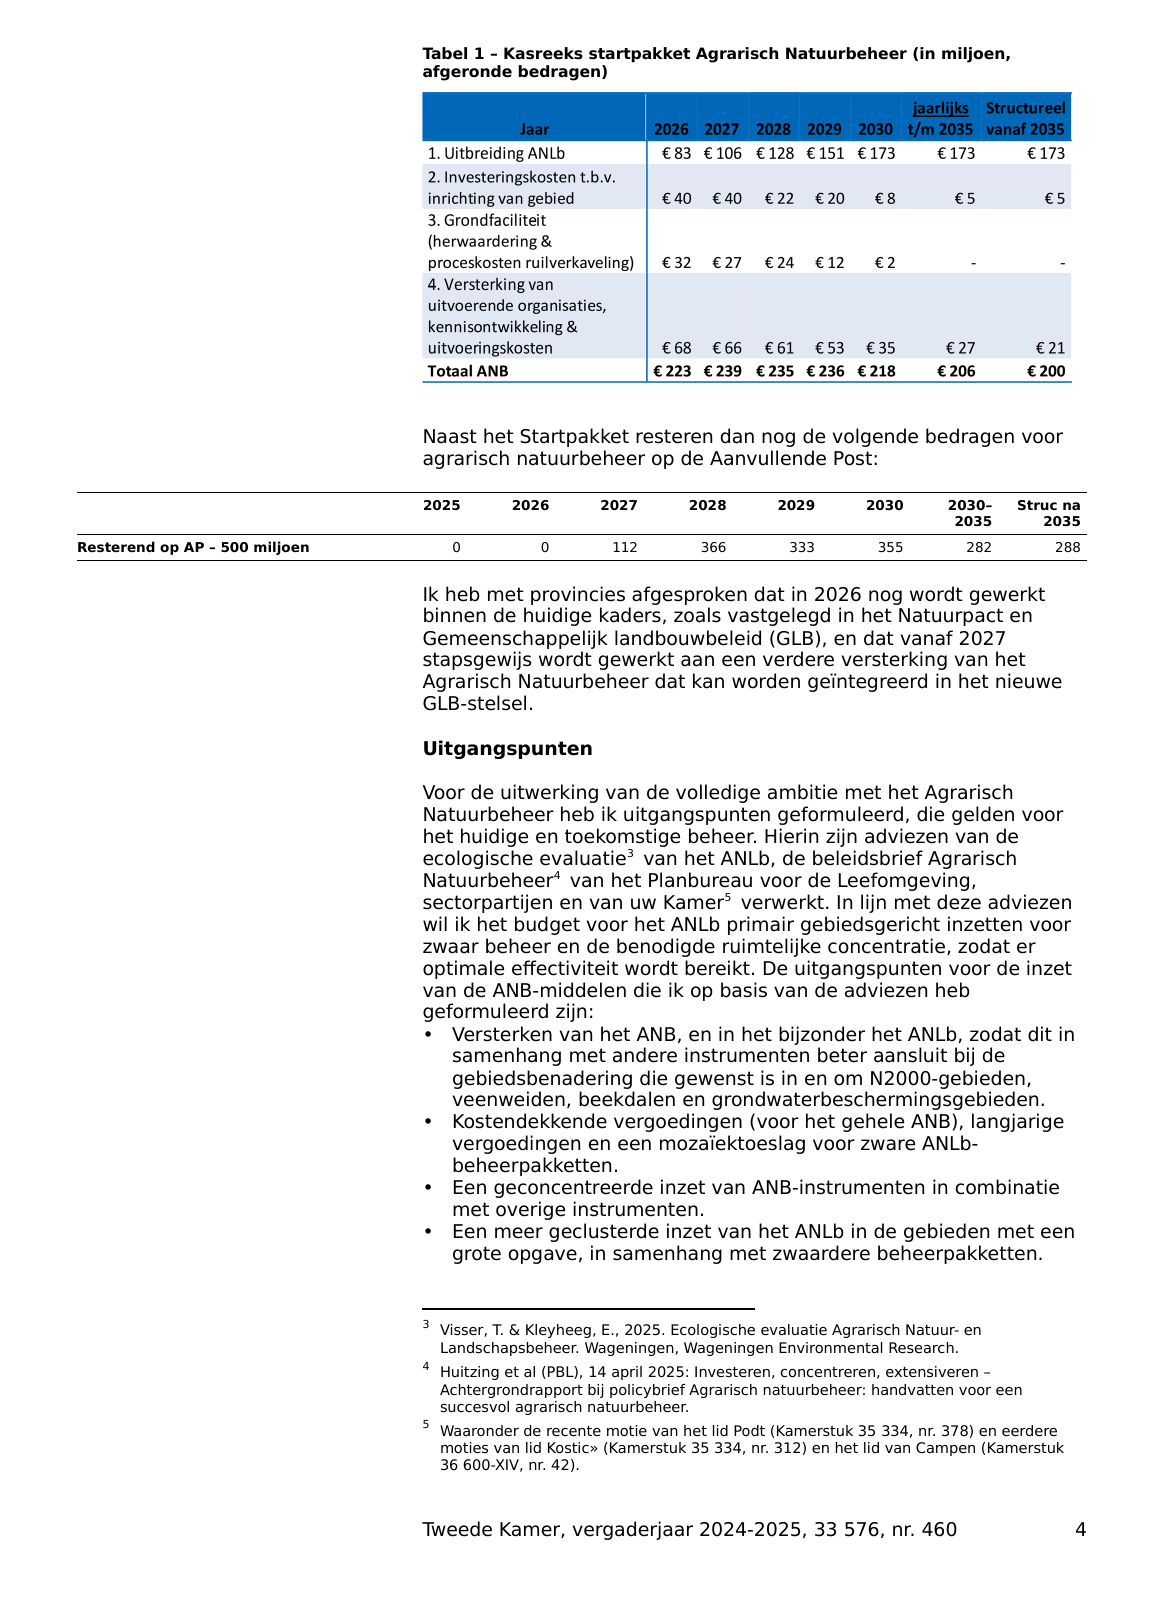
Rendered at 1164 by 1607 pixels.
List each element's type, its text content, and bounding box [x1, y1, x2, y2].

text • Een geconcentreerde inzet van ANB-instrumenten in combinatie met overige instrumenten. [422, 1177, 1087, 1221]
table_cell 366 [644, 535, 732, 560]
picture [422, 92, 1072, 383]
table_cell 282 [909, 535, 998, 560]
text Voor de uitwerking van de volledige ambitie met het Agrarisch Natuurbeheer heb ik uitgangspunten geformuleerd, die gelden voor het huidige en toekomstige beheer. Hierin zijn adviezen van de ecologische evaluatie van het ANLb, de beleidsbrief Agrarisch Natuurbeheer van het Planbureau voor de Leefomgeving, sectorpartijen en van uw Kamer verwerkt. In lijn met deze adviezen wil ik het budget voor het ANLb primair gebiedsgericht inzetten voor zwaar beheer en de benodigde ruimtelijke concentratie, zodat er optimale effectiviteit wordt bereikt. De uitgangspunten voor de inzet van de ANB-middelen die ik op basis van de adviezen heb geformuleerd zijn: [422, 782, 1087, 1023]
text Tabel 1 – Kasreeks startpakket Agrarisch Natuurbeheer (in miljoen, afgeronde bedragen) [422, 45, 1072, 81]
subtitle Uitgangspunten [422, 737, 1087, 759]
text Naast het Startpakket resteren dan nog de volgende bedragen voor agrarisch natuurbeheer op de Aanvullende Post: [422, 426, 1087, 470]
text Ik heb met provincies afgesproken dat in 2026 nog wordt gewerkt binnen de huidige kaders, zoals vastgelegd in het Natuurpact en Gemeenschappelijk landbouwbeleid (GLB), en dat vanaf 2027 stapsgewijs wordt gewerkt aan een verdere versterking van het Agrarisch Natuurbeheer dat kan worden geïntegreerd in het nieuwe GLB-stelsel. [422, 583, 1087, 715]
table_header 2025 [378, 493, 466, 534]
text Waaronder de recente motie van het lid Podt (Kamerstuk 35 334, nr. 378) en eerdere moties van lid Kostic» (Kamerstuk 35 334, nr. 312) en het lid van Campen (Kamerstuk 36 600-XIV, nr. 42). [422, 1418, 1087, 1474]
table_header 2030 [821, 493, 909, 534]
table_header 2029 [732, 493, 821, 534]
text • Versterken van het ANB, en in het bijzonder het ANLb, zodat dit in samenhang met andere instrumenten beter aansluit bij de gebiedsbenadering die gewenst is in en om N2000-gebieden, veenweiden, beekdalen en grondwaterbeschermingsgebieden. [422, 1023, 1087, 1111]
table_header Struc na 2035 [998, 493, 1087, 534]
table_cell 112 [555, 535, 644, 560]
table_cell Resterend op AP – 500 miljoen [77, 535, 378, 560]
text • Een meer geclusterde inzet van het ANLb in de gebieden met een grote opgave, in samenhang met zwaardere beheerpakketten. [422, 1221, 1087, 1265]
table_cell 333 [732, 535, 821, 560]
table_header [77, 493, 378, 534]
text • Kostendekkende vergoedingen (voor het gehele ANB), langjarige vergoedingen en een mozaïektoeslag voor zware ANLb-beheerpakketten. [422, 1111, 1087, 1177]
table_cell 288 [998, 535, 1087, 560]
table_header 2028 [644, 493, 732, 534]
table_cell 0 [378, 535, 466, 560]
table_cell 355 [821, 535, 909, 560]
table_header 2027 [555, 493, 644, 534]
table_header 2030–2035 [909, 493, 998, 534]
text Huitzing et al (PBL), 14 april 2025: Investeren, concentreren, extensiveren – Achtergrondrapport bij policybrief Agrarisch natuurbeheer: handvatten voor een succesvol agrarisch natuurbeheer. [422, 1360, 1087, 1416]
table_header 2026 [466, 493, 555, 534]
text Visser, T. & Kleyheeg, E., 2025. Ecologische evaluatie Agrarisch Natuur- en Landschapsbeheer. Wageningen, Wageningen Environmental Research. [422, 1318, 1087, 1357]
table_cell 0 [466, 535, 555, 560]
